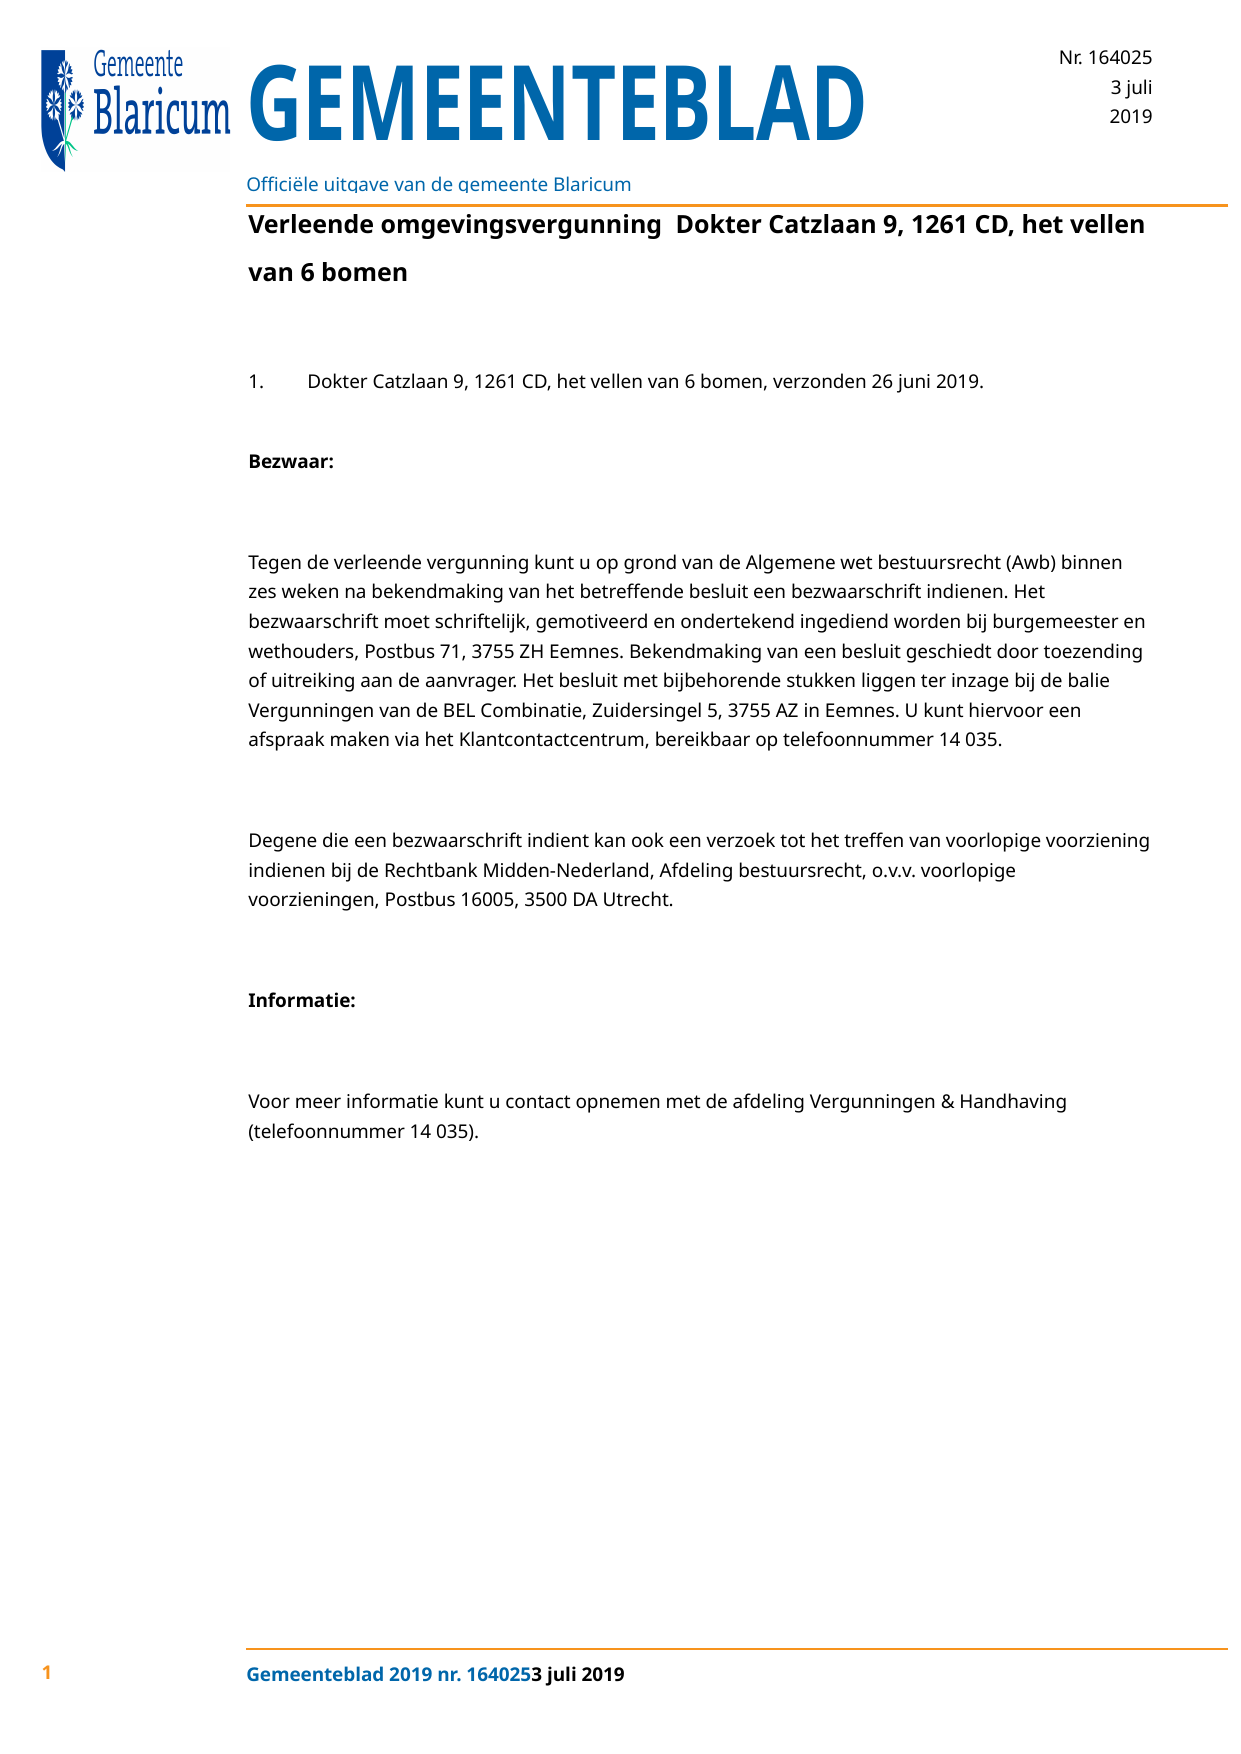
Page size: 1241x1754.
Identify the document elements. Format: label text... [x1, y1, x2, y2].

list Dokter Catzlaan 9, 1261 CD, het vellen van 6 bomen, verzonden 26 juni 2019. [248, 368, 1152, 394]
text Tegen de verleende vergunning kunt u op grond van de Algemene wet bestuursrecht (Awb) binnen zes weken na bekendmaking van het betreffende besluit een bezwaarschrift indienen. Het bezwaarschrift moet schriftelijk, gemotiveerd en ondertekend ingediend worden bij burgemeester en wethouders, Postbus 71, 3755 ZH Eemnes. Bekendmaking van een besluit geschiedt door toezending of uitreiking aan de aanvrager. Het besluit met bijbehorende stukken liggen ter inzage bij de balie Vergunningen van de BEL Combinatie, Zuidersingel 5, 3755 AZ in Eemnes. U kunt hiervoor een afspraak maken via het Klantcontactcentrum, bereikbaar op telefoonnummer 14 035. [248, 549, 1152, 752]
text Degene die een bezwaarschrift indient kan ook een verzoek tot het treffen van voorlopige voorziening indienen bij de Rechtbank Midden-Nederland, Afdeling bestuursrecht, o.v.v. voorlopige voorzieningen, Postbus 16005, 3500 DA Utrecht. [248, 827, 1152, 912]
picture [41, 47, 231, 172]
text Bezwaar: [248, 448, 1152, 474]
text Voor meer informatie kunt u contact opnemen met de afdeling Vergunningen & Handhaving (telefoonnummer 14 035). [248, 1088, 1152, 1144]
text Verleende omgevingsvergunning Dokter Catzlaan 9, 1261 CD, het vellen van 6 bomen [248, 207, 1152, 288]
text Informatie: [248, 987, 1152, 1013]
